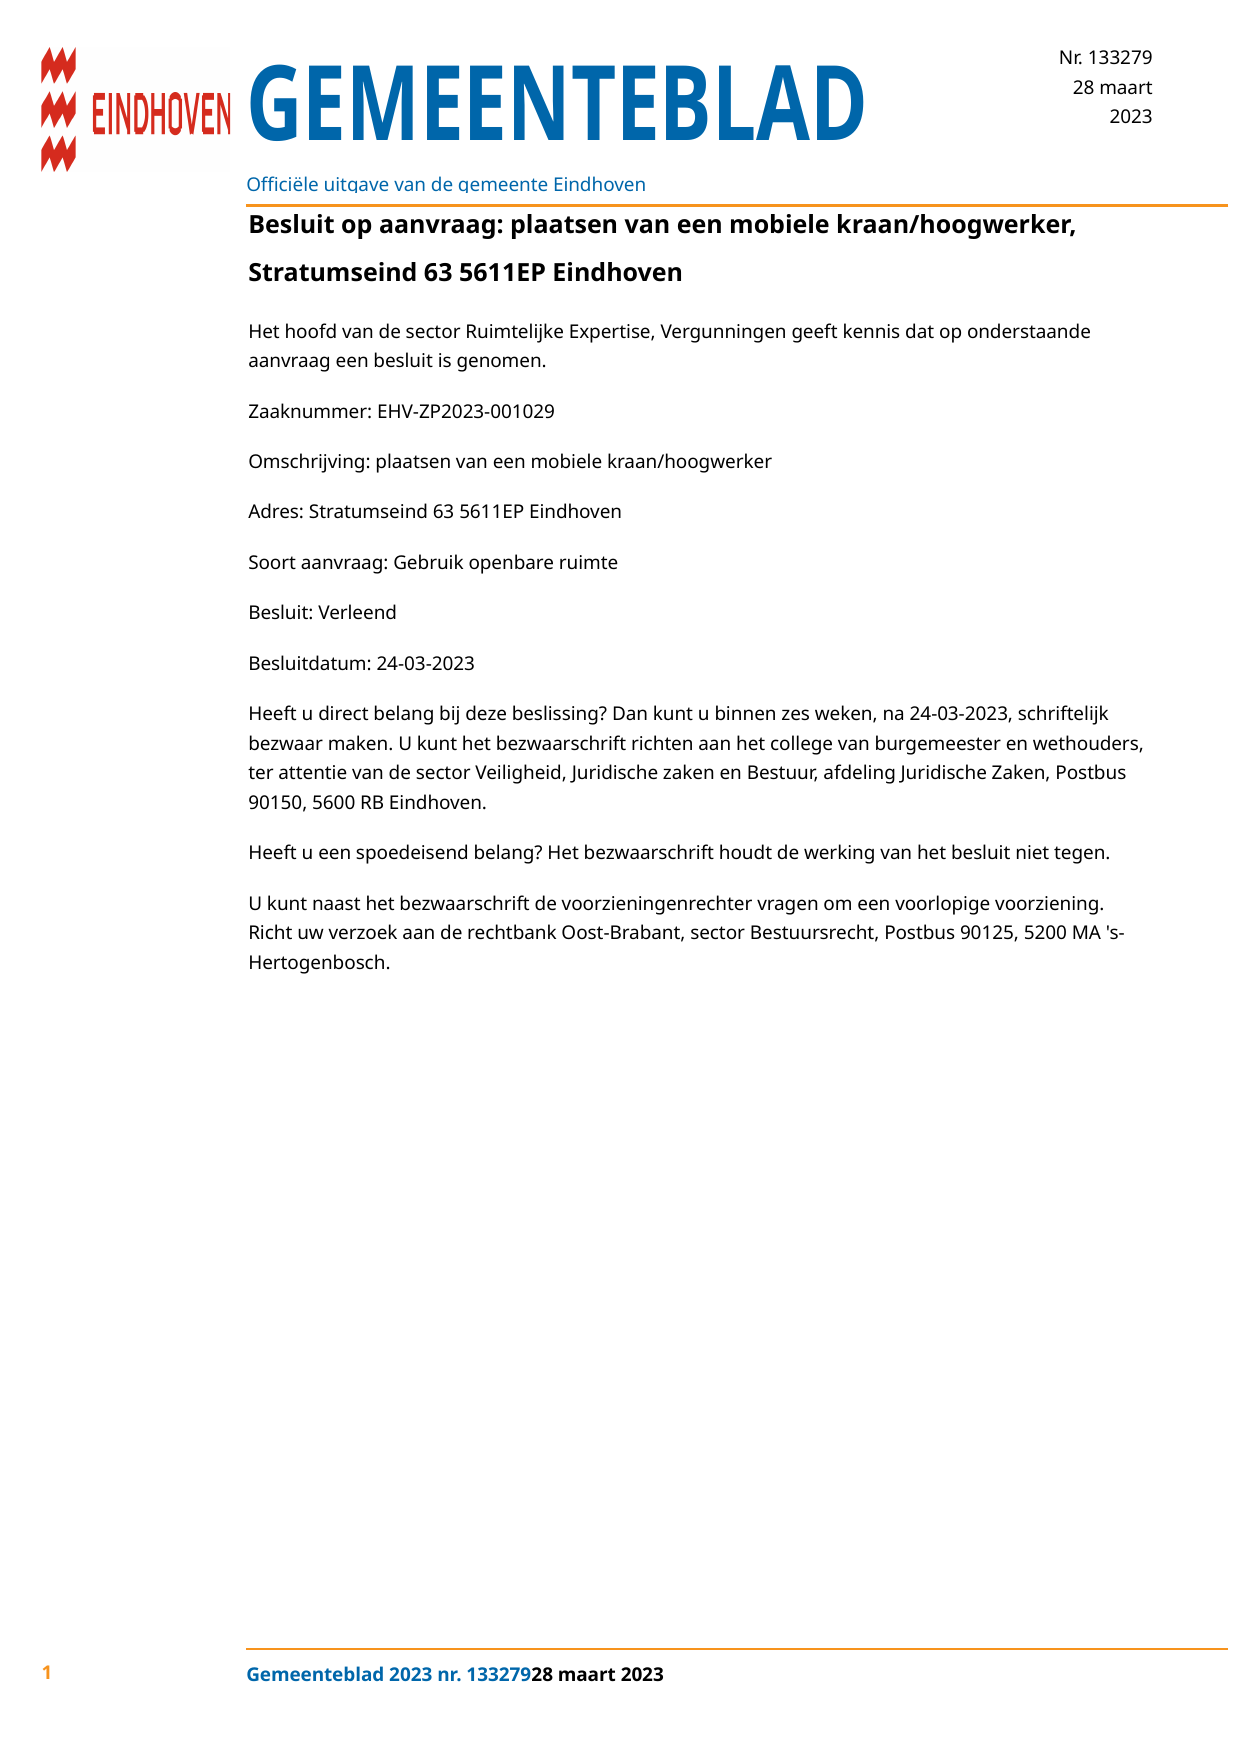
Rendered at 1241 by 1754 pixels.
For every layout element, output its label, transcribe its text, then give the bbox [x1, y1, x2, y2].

text Besluitdatum: 24-03-2023 [248, 650, 1152, 676]
text Adres: Stratumseind 63 5611EP Eindhoven [248, 499, 1152, 524]
picture [41, 47, 231, 172]
text Heeft u een spoedeisend belang? Het bezwaarschrift houdt de werking van het besluit niet tegen. [248, 839, 1152, 865]
text Besluit op aanvraag: plaatsen van een mobiele kraan/hoogwerker, Stratumseind 63 5611EP Eindhoven [248, 207, 1152, 288]
text Omschrijving: plaatsen van een mobiele kraan/hoogwerker [248, 448, 1152, 474]
text Heeft u direct belang bij deze beslissing? Dan kunt u binnen zes weken, na 24-03-2023, schriftelijk bezwaar maken. U kunt het bezwaarschrift richten aan het college van burgemeester en wethouders, ter attentie van de sector Veiligheid, Juridische zaken en Bestuur, afdeling Juridische Zaken, Postbus 90150, 5600 RB Eindhoven. [248, 700, 1152, 815]
text Soort aanvraag: Gebruik openbare ruimte [248, 549, 1152, 575]
text Het hoofd van de sector Ruimtelijke Expertise, Vergunningen geeft kennis dat op onderstaande aanvraag een besluit is genomen. [248, 318, 1152, 373]
text U kunt naast het bezwaarschrift de voorzieningenrechter vragen om een voorlopige voorziening. Richt uw verzoek aan de rechtbank Oost-Brabant, sector Bestuursrecht, Postbus 90125, 5200 MA 's-Hertogenbosch. [248, 890, 1152, 975]
text Besluit: Verleend [248, 599, 1152, 625]
text Zaaknummer: EHV-ZP2023-001029 [248, 398, 1152, 424]
